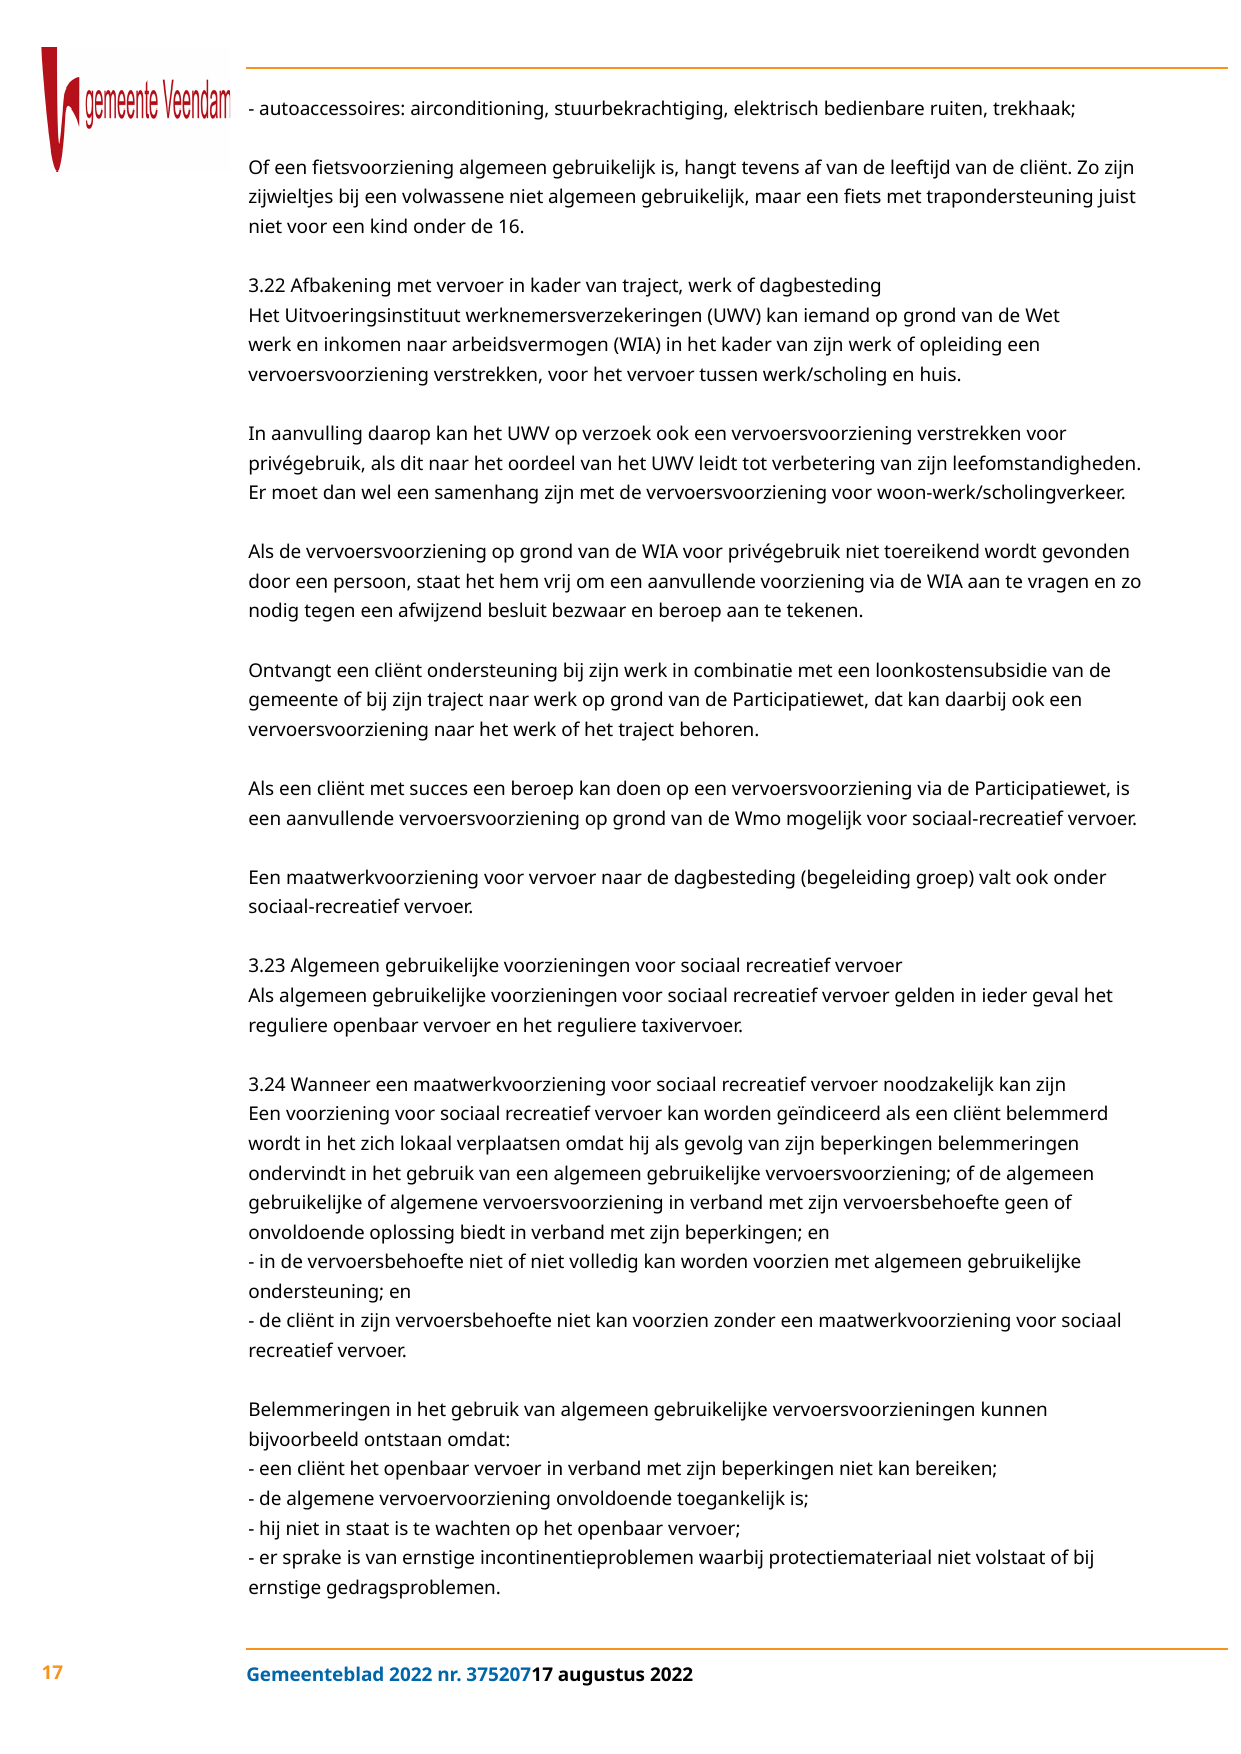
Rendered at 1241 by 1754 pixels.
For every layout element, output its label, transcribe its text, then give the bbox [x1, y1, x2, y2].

text Ontvangt een cliënt ondersteuning bij zijn werk in combinatie met een loonkostensubsidie van de gemeente of bij zijn traject naar werk op grond van de Participatiewet, dat kan daarbij ook een vervoersvoorziening naar het werk of het traject behoren. [248, 657, 1152, 742]
text werk en inkomen naar arbeidsvermogen (WIA) in het kader van zijn werk of opleiding een [248, 331, 1152, 357]
text - in de vervoersbehoefte niet of niet volledig kan worden voorzien met algemeen gebruikelijke ondersteuning; en [248, 1248, 1152, 1304]
text Belemmeringen in het gebruik van algemeen gebruikelijke vervoersvoorzieningen kunnen bijvoorbeeld ontstaan omdat: [248, 1396, 1152, 1452]
text 3.23 Algemeen gebruikelijke voorzieningen voor sociaal recreatief vervoer [248, 953, 1152, 978]
text Als algemeen gebruikelijke voorzieningen voor sociaal recreatief vervoer gelden in ieder geval het reguliere openbaar vervoer en het reguliere taxivervoer. [248, 982, 1152, 1038]
text - hij niet in staat is te wachten op het openbaar vervoer; [248, 1515, 1152, 1541]
picture [41, 47, 231, 172]
text - autoaccessoires: airconditioning, stuurbekrachtiging, elektrisch bedienbare ruiten, trekhaak; [248, 95, 1152, 121]
text - de algemene vervoervoorziening onvoldoende toegankelijk is; [248, 1485, 1152, 1511]
text Als een cliënt met succes een beroep kan doen op een vervoersvoorziening via de Participatiewet, is een aanvullende vervoersvoorziening op grond van de Wmo mogelijk voor sociaal-recreatief vervoer. [248, 775, 1152, 831]
text Een voorziening voor sociaal recreatief vervoer kan worden geïndiceerd als een cliënt belemmerd wordt in het zich lokaal verplaatsen omdat hij als gevolg van zijn beperkingen belemmeringen ondervindt in het gebruik van een algemeen gebruikelijke vervoersvoorziening; of de algemeen gebruikelijke of algemene vervoersvoorziening in verband met zijn vervoersbehoefte geen of onvoldoende oplossing biedt in verband met zijn beperkingen; en [248, 1101, 1152, 1245]
text 3.24 Wanneer een maatwerkvoorziening voor sociaal recreatief vervoer noodzakelijk kan zijn [248, 1071, 1152, 1097]
text - de cliënt in zijn vervoersbehoefte niet kan voorzien zonder een maatwerkvoorziening voor sociaal recreatief vervoer. [248, 1308, 1152, 1363]
text Of een fietsvoorziening algemeen gebruikelijk is, hangt tevens af van de leeftijd van de cliënt. Zo zijn zijwieltjes bij een volwassene niet algemeen gebruikelijk, maar een fiets met trapondersteuning juist niet voor een kind onder de 16. [248, 154, 1152, 239]
text Het Uitvoeringsinstituut werknemersverzekeringen (UWV) kan iemand op grond van de Wet [248, 302, 1152, 328]
text - er sprake is van ernstige incontinentieproblemen waarbij protectiemateriaal niet volstaat of bij ernstige gedragsproblemen. [248, 1544, 1152, 1600]
text - een cliënt het openbaar vervoer in verband met zijn beperkingen niet kan bereiken; [248, 1456, 1152, 1481]
text In aanvulling daarop kan het UWV op verzoek ook een vervoersvoorziening verstrekken voor privégebruik, als dit naar het oordeel van het UWV leidt tot verbetering van zijn leefomstandigheden. Er moet dan wel een samenhang zijn met de vervoersvoorziening voor woon-werk/scholingverkeer. [248, 420, 1152, 505]
text vervoersvoorziening verstrekken, voor het vervoer tussen werk/scholing en huis. [248, 361, 1152, 387]
text 3.22 Afbakening met vervoer in kader van traject, werk of dagbesteding [248, 272, 1152, 298]
text Als de vervoersvoorziening op grond van de WIA voor privégebruik niet toereikend wordt gevonden door een persoon, staat het hem vrij om een aanvullende voorziening via de WIA aan te vragen en zo nodig tegen een afwijzend besluit bezwaar en beroep aan te tekenen. [248, 538, 1152, 623]
text Een maatwerkvoorziening voor vervoer naar de dagbesteding (begeleiding groep) valt ook onder sociaal-recreatief vervoer. [248, 864, 1152, 919]
